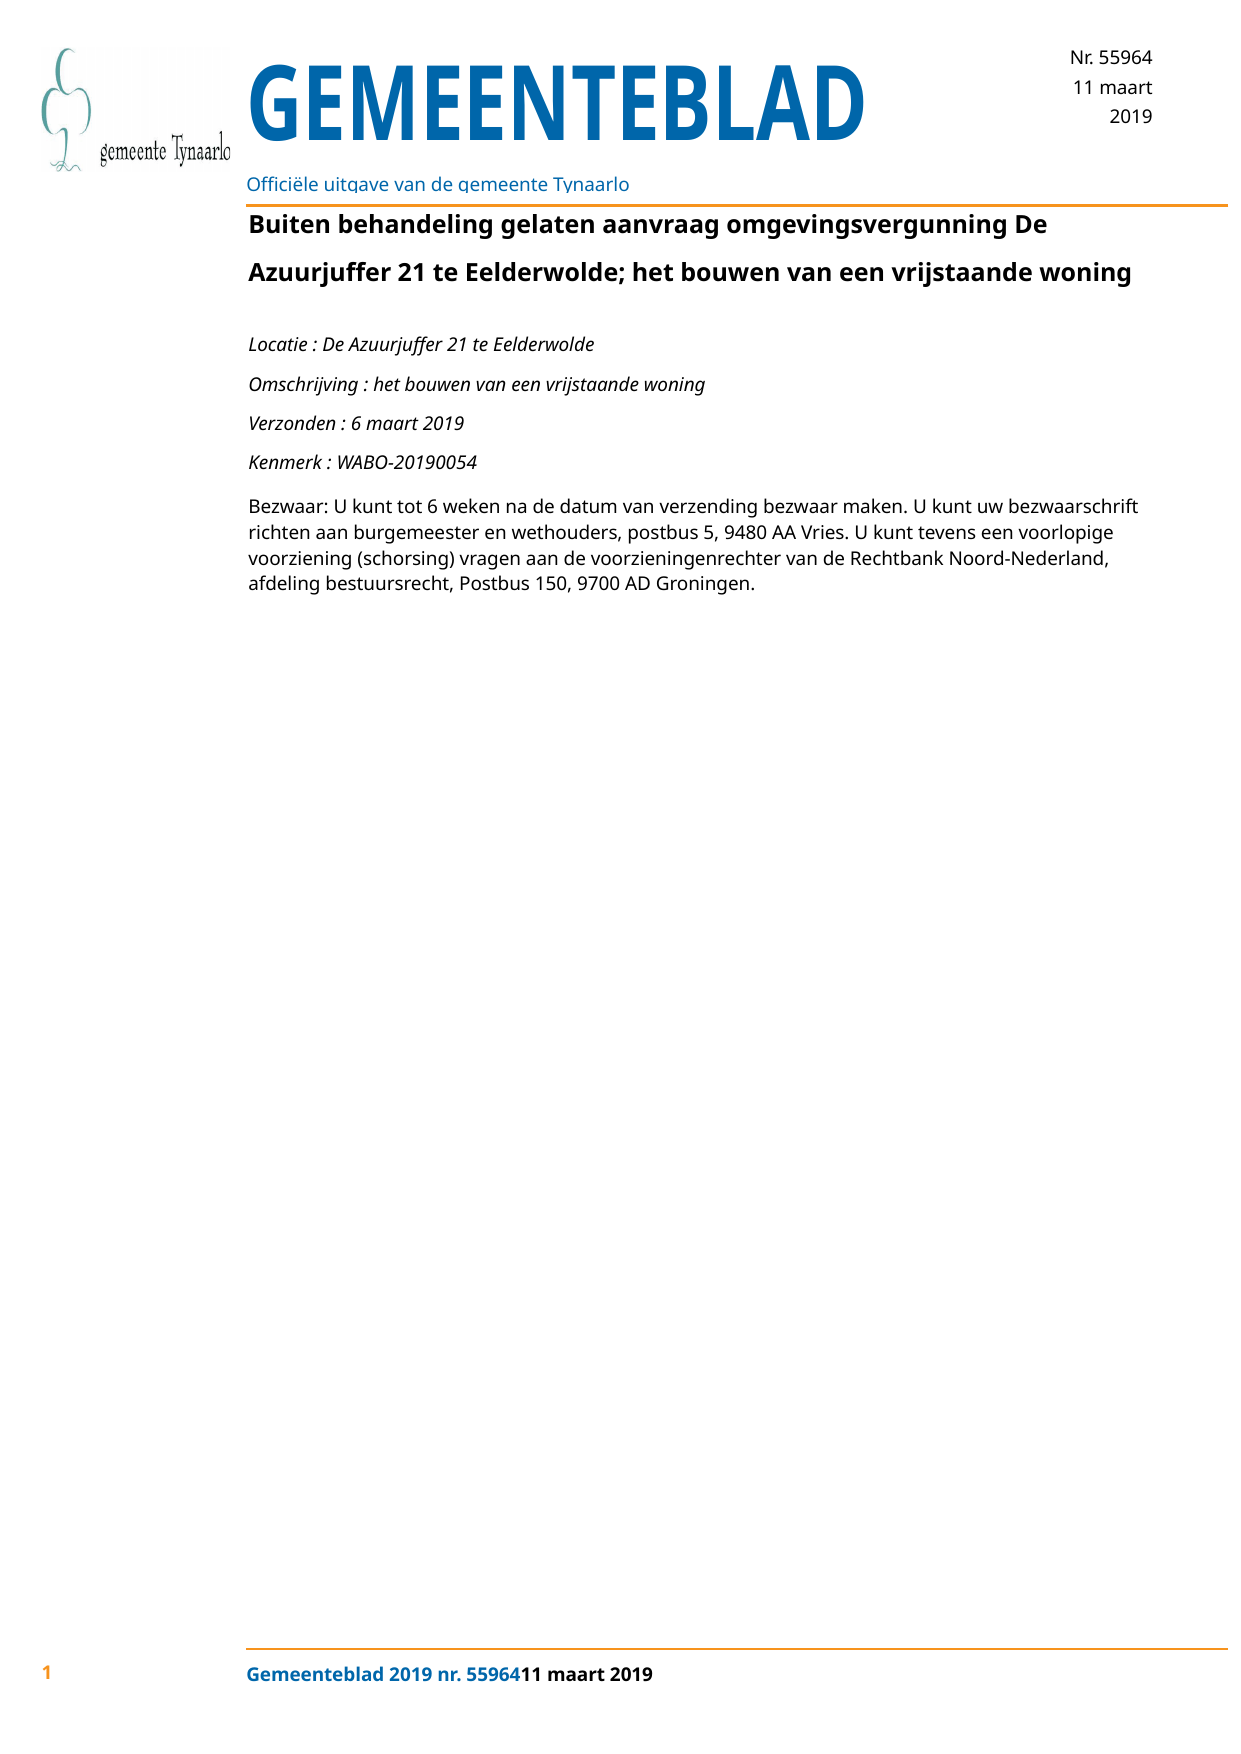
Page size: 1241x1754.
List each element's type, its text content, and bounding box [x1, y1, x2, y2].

text Bezwaar: U kunt tot 6 weken na de datum van verzending bezwaar maken. U kunt uw bezwaarschrift richten aan burgemeester en wethouders, postbus 5, 9480 AA Vries. U kunt tevens een voorlopige voorziening (schorsing) vragen aan de voorzieningenrechter van de Rechtbank Noord-Nederland, afdeling bestuursrecht, Postbus 150, 9700 AD Groningen. [248, 493, 1152, 596]
picture [41, 47, 231, 172]
text Kenmerk : WABO-20190054 [248, 449, 1152, 475]
text Buiten behandeling gelaten aanvraag omgevingsvergunning De Azuurjuffer 21 te Eelderwolde; het bouwen van een vrijstaande woning [248, 207, 1152, 288]
text Locatie : De Azuurjuffer 21 te Eelderwolde [248, 331, 1152, 357]
text Omschrijving : het bouwen van een vrijstaande woning [248, 371, 1152, 396]
text Verzonden : 6 maart 2019 [248, 410, 1152, 436]
